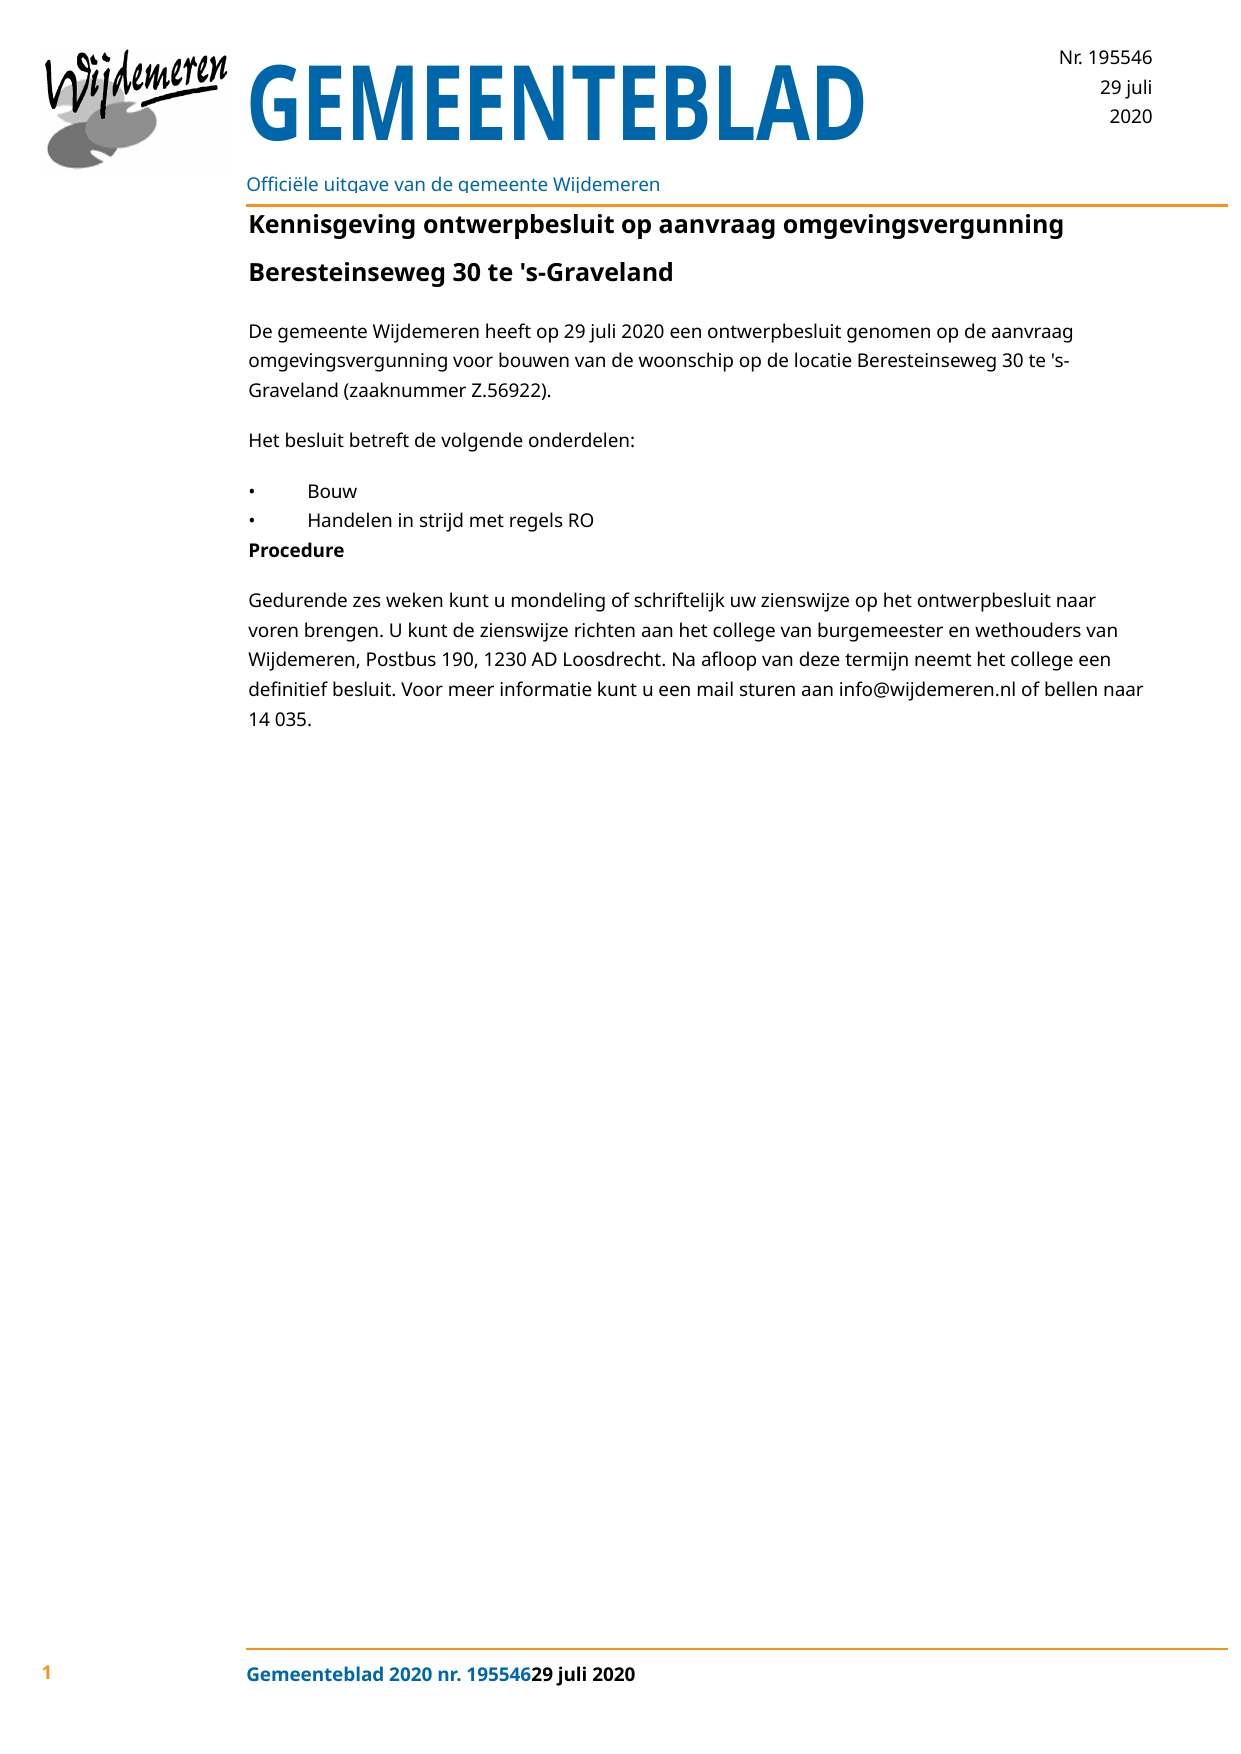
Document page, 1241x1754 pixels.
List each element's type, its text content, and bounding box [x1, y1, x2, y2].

text Procedure [248, 537, 1152, 563]
text Kennisgeving ontwerpbesluit op aanvraag omgevingsvergunning Beresteinseweg 30 te 's-Graveland [248, 207, 1152, 288]
list Handelen in strijd met regels RO [248, 507, 1152, 533]
text Gedurende zes weken kunt u mondeling of schriftelijk uw zienswijze op het ontwerpbesluit naar voren brengen. U kunt de zienswijze richten aan het college van burgemeester en wethouders van Wijdemeren, Postbus 190, 1230 AD Loosdrecht. Na afloop van deze termijn neemt het college een definitief besluit. Voor meer informatie kunt u een mail sturen aan info@wijdemeren.nl of bellen naar 14 035. [248, 587, 1152, 732]
text Het besluit betreft de volgende onderdelen: [248, 427, 1152, 453]
list Bouw [248, 478, 1152, 504]
text De gemeente Wijdemeren heeft op 29 juli 2020 een ontwerpbesluit genomen op de aanvraag omgevingsvergunning voor bouwen van de woonschip op de locatie Beresteinseweg 30 te 's-Graveland (zaaknummer Z.56922). [248, 318, 1152, 403]
picture [41, 47, 231, 172]
